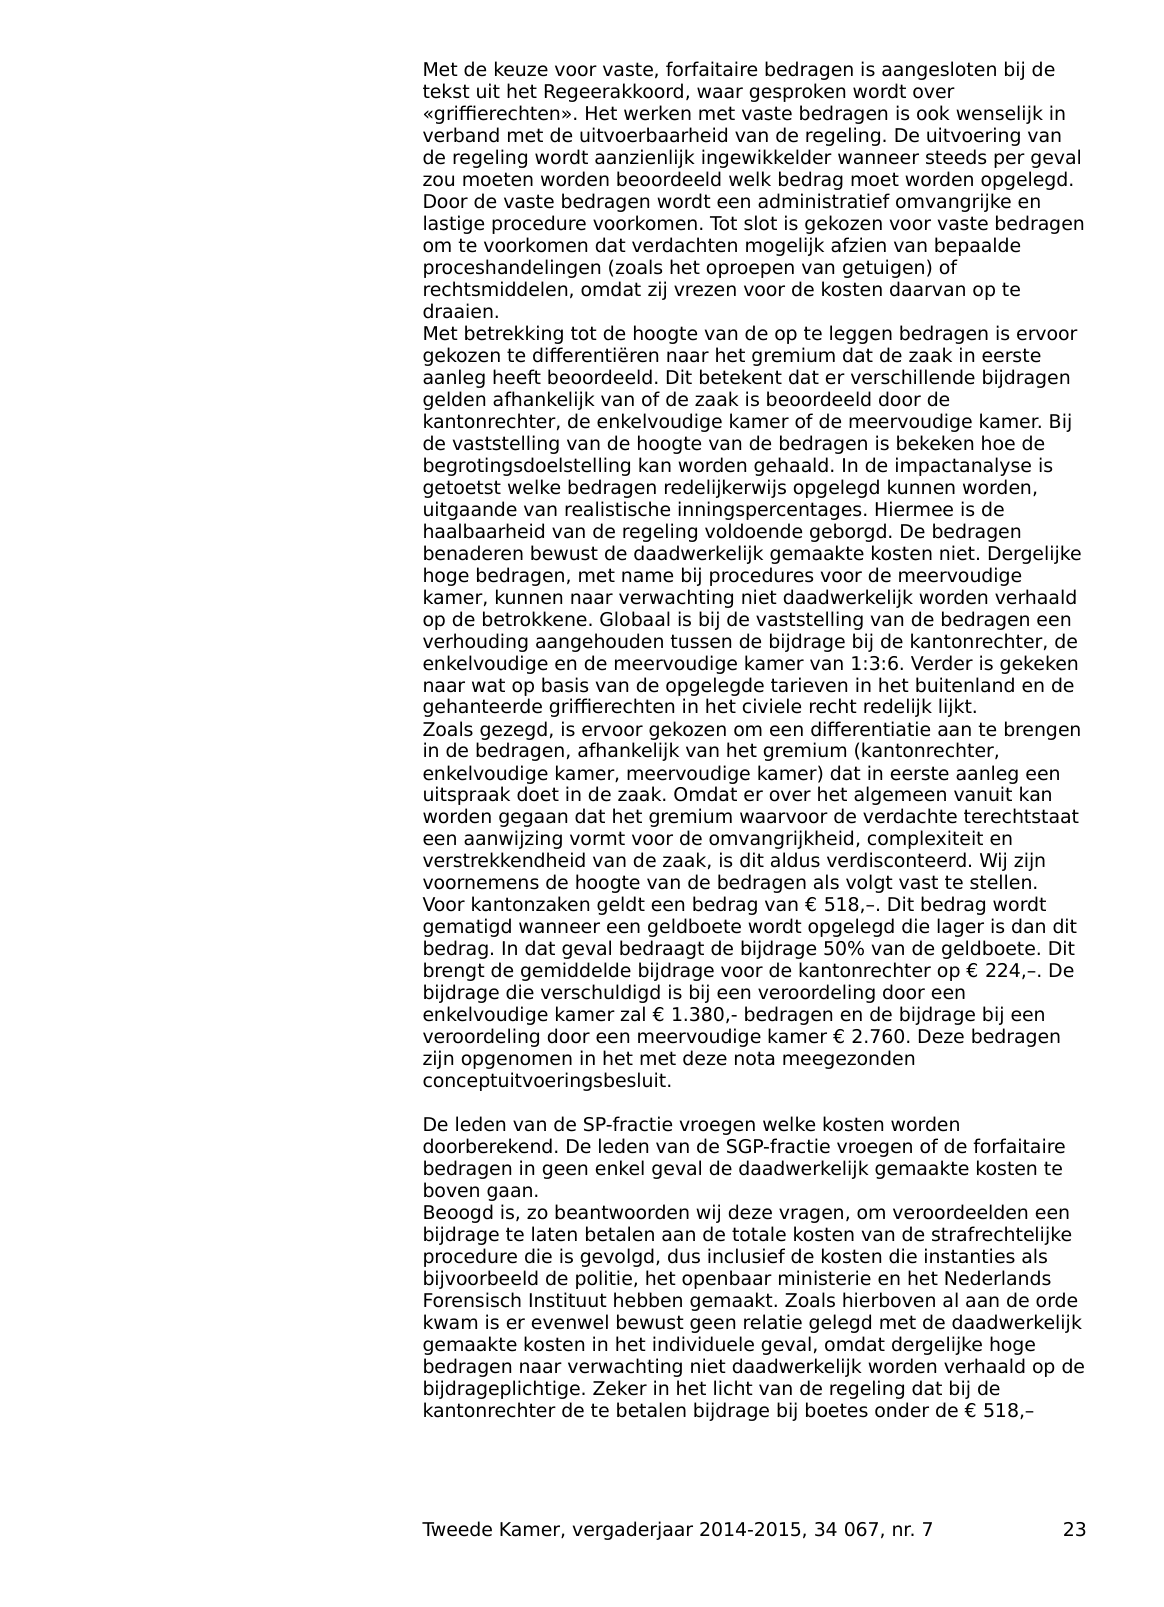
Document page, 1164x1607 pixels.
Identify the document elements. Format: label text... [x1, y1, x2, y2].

text Met betrekking tot de hoogte van de op te leggen bedragen is ervoor gekozen te differentiëren naar het gremium dat de zaak in eerste aanleg heeft beoordeeld. Dit betekent dat er verschillende bijdragen gelden afhankelijk van of de zaak is beoordeeld door de kantonrechter, de enkelvoudige kamer of de meervoudige kamer. Bij de vaststelling van de hoogte van de bedragen is bekeken hoe de begrotingsdoelstelling kan worden gehaald. In de impactanalyse is getoetst welke bedragen redelijkerwijs opgelegd kunnen worden, uitgaande van realistische inningspercentages. Hiermee is de haalbaarheid van de regeling voldoende geborgd. De bedragen benaderen bewust de daadwerkelijk gemaakte kosten niet. Dergelijke hoge bedragen, met name bij procedures voor de meervoudige kamer, kunnen naar verwachting niet daadwerkelijk worden verhaald op de betrokkene. Globaal is bij de vaststelling van de bedragen een verhouding aangehouden tussen de bijdrage bij de kantonrechter, de enkelvoudige en de meervoudige kamer van 1:3:6. Verder is gekeken naar wat op basis van de opgelegde tarieven in het buitenland en de gehanteerde griffierechten in het civiele recht redelijk lijkt. [422, 323, 1087, 718]
text Met de keuze voor vaste, forfaitaire bedragen is aangesloten bij de tekst uit het Regeerakkoord, waar gesproken wordt over «griffierechten». Het werken met vaste bedragen is ook wenselijk in verband met de uitvoerbaarheid van de regeling. De uitvoering van de regeling wordt aanzienlijk ingewikkelder wanneer steeds per geval zou moeten worden beoordeeld welk bedrag moet worden opgelegd. Door de vaste bedragen wordt een administratief omvangrijke en lastige procedure voorkomen. Tot slot is gekozen voor vaste bedragen om te voorkomen dat verdachten mogelijk afzien van bepaalde proceshandelingen (zoals het oproepen van getuigen) of rechtsmiddelen, omdat zij vrezen voor de kosten daarvan op te draaien. [422, 59, 1087, 323]
text De leden van de SP-fractie vroegen welke kosten worden doorberekend. De leden van de SGP-fractie vroegen of de forfaitaire bedragen in geen enkel geval de daadwerkelijk gemaakte kosten te boven gaan. [422, 1114, 1087, 1202]
text Beoogd is, zo beantwoorden wij deze vragen, om veroordeelden een bijdrage te laten betalen aan de totale kosten van de strafrechtelijke procedure die is gevolgd, dus inclusief de kosten die instanties als bijvoorbeeld de politie, het openbaar ministerie en het Nederlands Forensisch Instituut hebben gemaakt. Zoals hierboven al aan de orde kwam is er evenwel bewust geen relatie gelegd met de daadwerkelijk gemaakte kosten in het individuele geval, omdat dergelijke hoge bedragen naar verwachting niet daadwerkelijk worden verhaald op de bijdrageplichtige. Zeker in het licht van de regeling dat bij de kantonrechter de te betalen bijdrage bij boetes onder de € 518,– [422, 1202, 1087, 1422]
text Zoals gezegd, is ervoor gekozen om een differentiatie aan te brengen in de bedragen, afhankelijk van het gremium (kantonrechter, enkelvoudige kamer, meervoudige kamer) dat in eerste aanleg een uitspraak doet in de zaak. Omdat er over het algemeen vanuit kan worden gegaan dat het gremium waarvoor de verdachte terechtstaat een aanwijzing vormt voor de omvangrijkheid, complexiteit en verstrekkendheid van de zaak, is dit aldus verdisconteerd. Wij zijn voornemens de hoogte van de bedragen als volgt vast te stellen. Voor kantonzaken geldt een bedrag van € 518,–. Dit bedrag wordt gematigd wanneer een geldboete wordt opgelegd die lager is dan dit bedrag. In dat geval bedraagt de bijdrage 50% van de geldboete. Dit brengt de gemiddelde bijdrage voor de kantonrechter op € 224,–. De bijdrage die verschuldigd is bij een veroordeling door een enkelvoudige kamer zal € 1.380,- bedragen en de bijdrage bij een veroordeling door een meervoudige kamer € 2.760. Deze bedragen zijn opgenomen in het met deze nota meegezonden conceptuitvoeringsbesluit. [422, 718, 1087, 1092]
